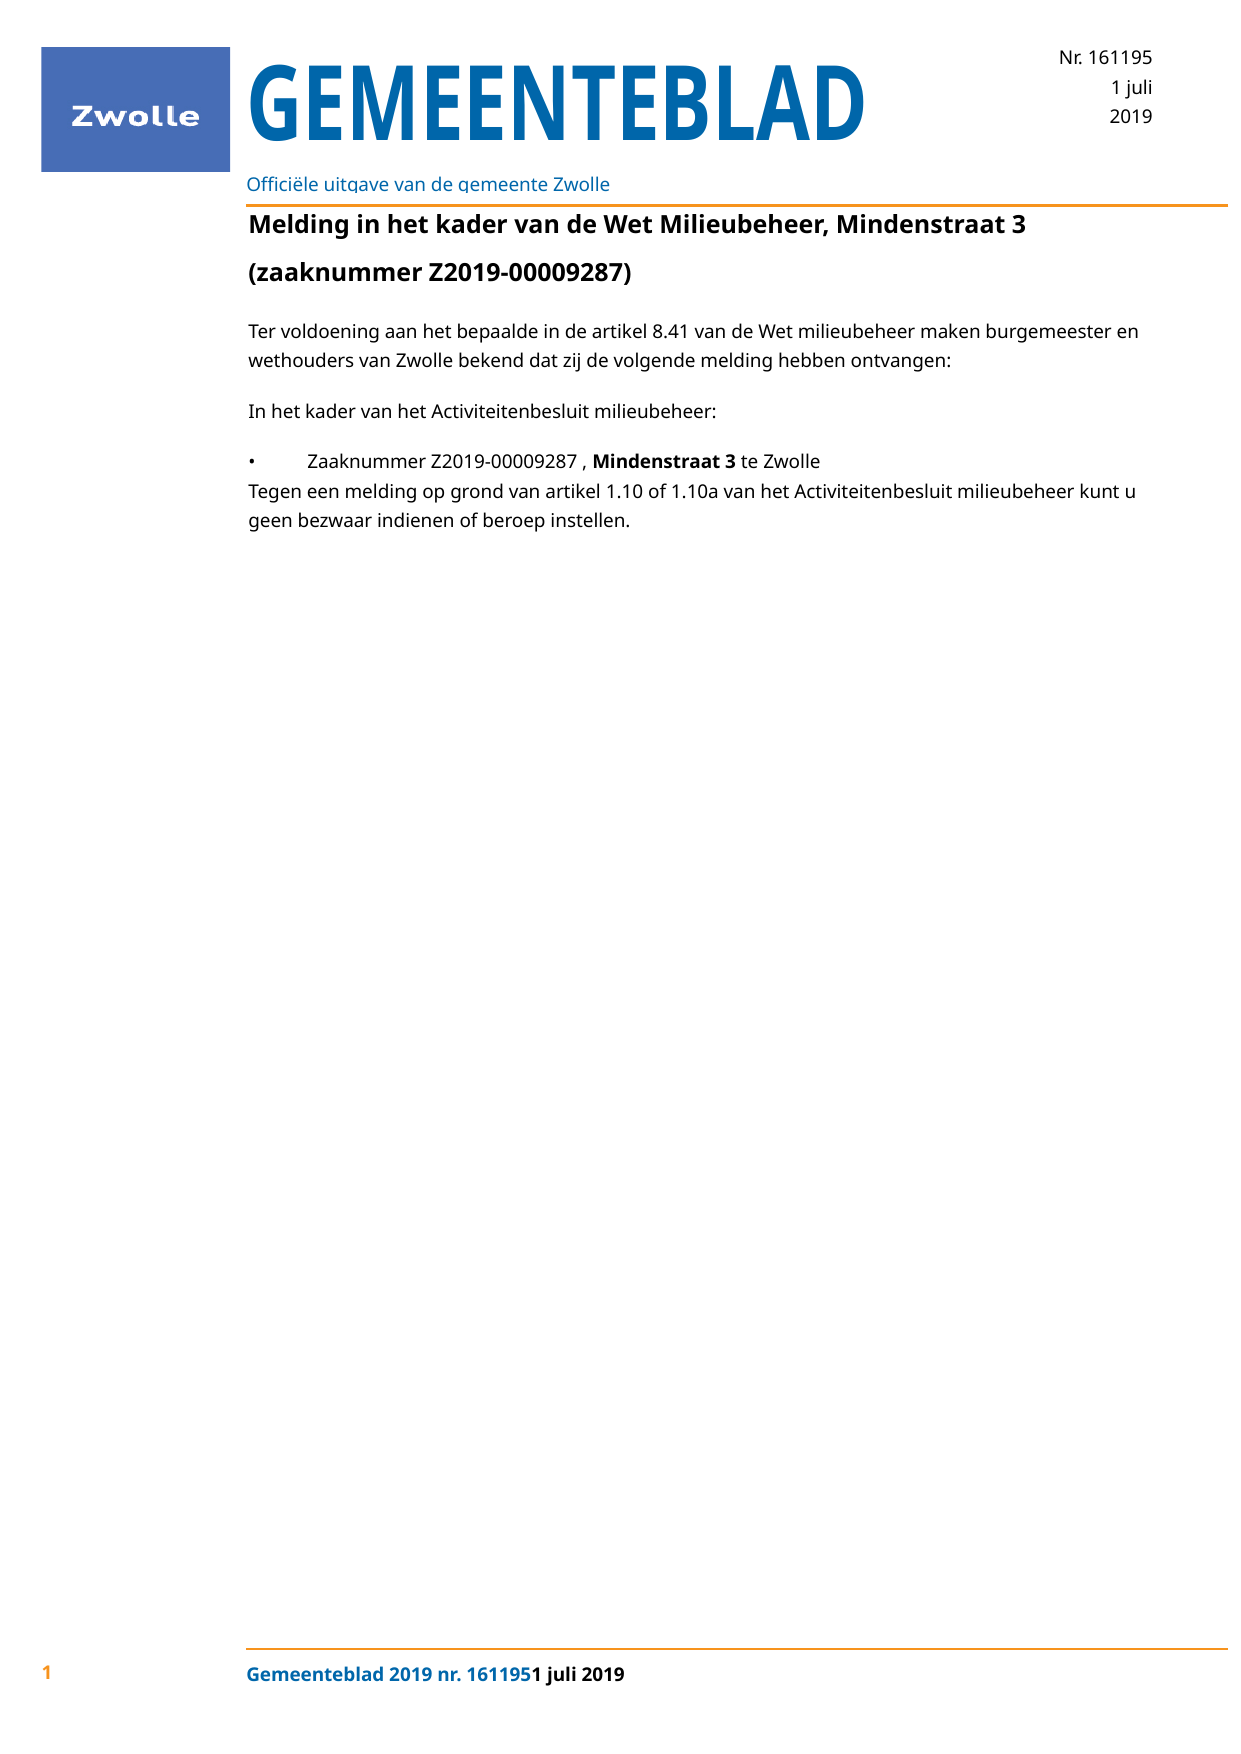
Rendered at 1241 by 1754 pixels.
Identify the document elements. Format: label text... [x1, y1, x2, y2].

text Melding in het kader van de Wet Milieubeheer, Mindenstraat 3 (zaaknummer Z2019-00009287) [248, 207, 1152, 288]
picture [41, 47, 231, 172]
text In het kader van het Activiteitenbesluit milieubeheer: [248, 398, 1152, 424]
list Zaaknummer Z2019-00009287 , Mindenstraat 3 te Zwolle [248, 448, 1152, 474]
text Tegen een melding op grond van artikel 1.10 of 1.10a van het Activiteitenbesluit milieubeheer kunt u geen bezwaar indienen of beroep instellen. [248, 478, 1152, 533]
text Ter voldoening aan het bepaalde in de artikel 8.41 van de Wet milieubeheer maken burgemeester en wethouders van Zwolle bekend dat zij de volgende melding hebben ontvangen: [248, 318, 1152, 373]
